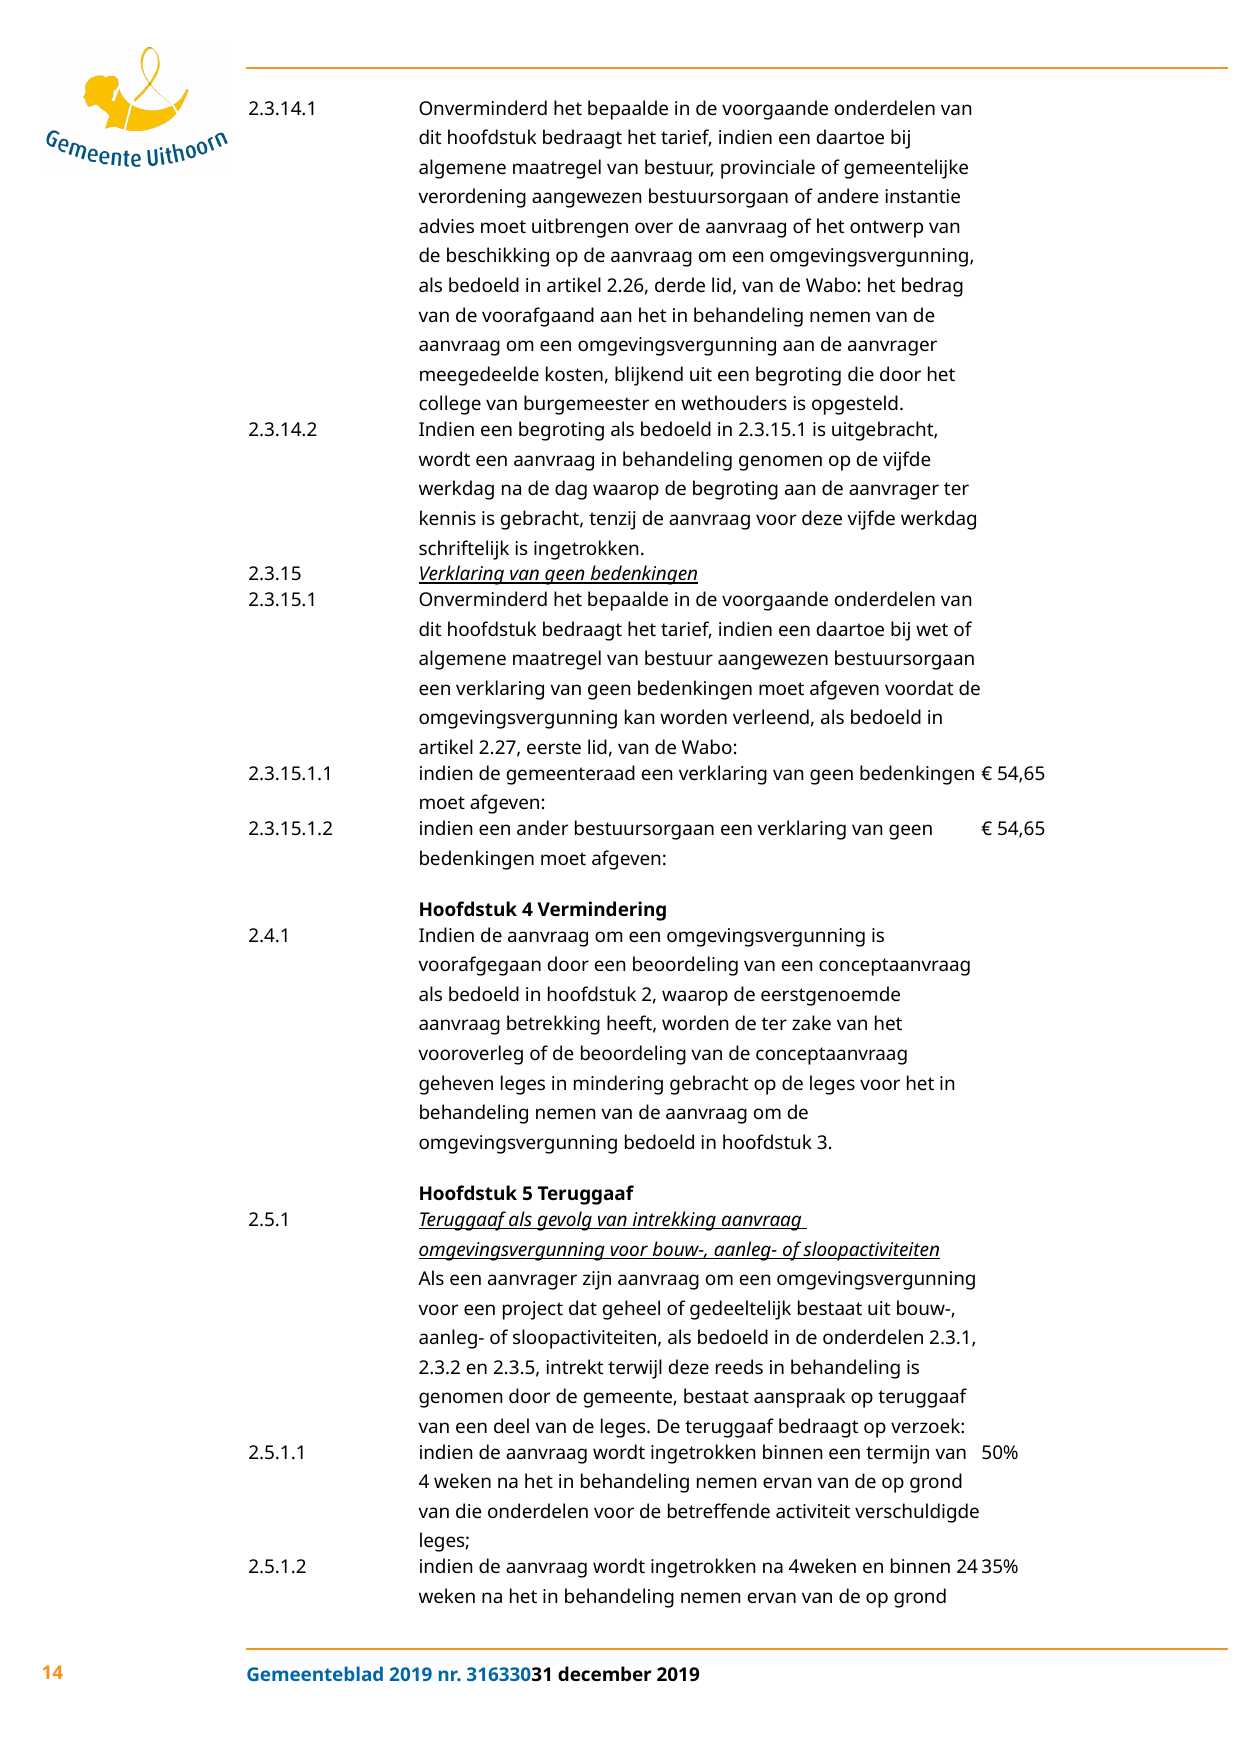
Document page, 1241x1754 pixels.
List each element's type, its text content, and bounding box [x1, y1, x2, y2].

table_cell Verklaring van geen bedenkingen [418, 560, 981, 586]
table_cell [981, 1180, 1152, 1206]
table_cell [981, 1206, 1152, 1439]
table_cell Onverminderd het bepaalde in de voorgaande onderdelen van dit hoofdstuk bedraagt het tarief, indien een daartoe bij algemene maatregel van bestuur, provinciale of gemeentelijke verordening aangewezen bestuursorgaan of andere instantie advies moet uitbrengen over de aanvraag of het ontwerp van de beschikking op de aanvraag om een omgevingsvergunning, als bedoeld in artikel 2.26, derde lid, van de Wabo: het bedrag van de voorafgaand aan het in behandeling nemen van de aanvraag om een omgevingsvergunning aan de aanvrager meegedeelde kosten, blijkend uit een begroting die door het college van burgemeester en wethouders is opgesteld. [418, 95, 981, 416]
table_cell [418, 870, 981, 896]
table_cell [981, 416, 1152, 560]
table_cell [248, 1155, 418, 1180]
table_cell 2.5.1.2 [248, 1554, 418, 1609]
table_cell Indien een begroting als bedoeld in 2.3.15.1 is uitgebracht, wordt een aanvraag in behandeling genomen op de vijfde werkdag na de dag waarop de begroting aan de aanvrager ter kennis is gebracht, tenzij de aanvraag voor deze vijfde werkdag schriftelijk is ingetrokken. [418, 416, 981, 560]
table_cell Teruggaaf als gevolg van intrekking aanvraag omgevingsvergunning voor bouw-, aanleg- of sloopactiviteiten Als een aanvrager zijn aanvraag om een omgevingsvergunning voor een project dat geheel of gedeeltelijk bestaat uit bouw-, aanleg- of sloopactiviteiten, als bedoeld in de onderdelen 2.3.1, 2.3.2 en 2.3.5, intrekt terwijl deze reeds in behandeling is genomen door de gemeente, bestaat aanspraak op teruggaaf van een deel van de leges. De teruggaaf bedraagt op verzoek: [418, 1206, 981, 1439]
table_cell indien de aanvraag wordt ingetrokken na 4weken en binnen 24 weken na het in behandeling nemen ervan van de op grond [418, 1554, 981, 1609]
picture [41, 47, 231, 172]
table_cell [981, 95, 1152, 416]
table_cell Onverminderd het bepaalde in de voorgaande onderdelen van dit hoofdstuk bedraagt het tarief, indien een daartoe bij wet of algemene maatregel van bestuur aangewezen bestuursorgaan een verklaring van geen bedenkingen moet afgeven voordat de omgevingsvergunning kan worden verleend, als bedoeld in artikel 2.27, eerste lid, van de Wabo: [418, 586, 981, 760]
table_cell Hoofdstuk 5 Teruggaaf [418, 1180, 981, 1206]
table_cell 2.4.1 [248, 922, 418, 1155]
table_cell 2.3.14.2 [248, 416, 418, 560]
table_cell [981, 560, 1152, 586]
table_cell € 54,65 [981, 815, 1152, 870]
table_cell [981, 586, 1152, 760]
table_cell indien de aanvraag wordt ingetrokken binnen een termijn van 4 weken na het in behandeling nemen ervan van de op grond van die onderdelen voor de betreffende activiteit verschuldigde leges; [418, 1439, 981, 1553]
table_cell 2.3.15.1 [248, 586, 418, 760]
table_cell 2.3.15.1.1 [248, 760, 418, 815]
table_cell [981, 922, 1152, 1155]
table_cell [981, 1155, 1152, 1180]
table_cell [248, 1180, 418, 1206]
table_cell Indien de aanvraag om een omgevingsvergunning is voorafgegaan door een beoordeling van een conceptaanvraag als bedoeld in hoofdstuk 2, waarop de eerstgenoemde aanvraag betrekking heeft, worden de ter zake van het vooroverleg of de beoordeling van de conceptaanvraag geheven leges in mindering gebracht op de leges voor het in behandeling nemen van de aanvraag om de omgevingsvergunning bedoeld in hoofdstuk 3. [418, 922, 981, 1155]
table_cell 2.3.15 [248, 560, 418, 586]
table_cell [981, 870, 1152, 896]
table_cell Hoofdstuk 4 Vermindering [418, 896, 981, 922]
table_cell [248, 870, 418, 896]
table_cell 35% [981, 1554, 1152, 1609]
table_cell [248, 896, 418, 922]
table_cell 2.3.14.1 [248, 95, 418, 416]
table_cell 2.5.1 [248, 1206, 418, 1439]
table_cell indien de gemeenteraad een verklaring van geen bedenkingen moet afgeven: [418, 760, 981, 815]
table_cell 50% [981, 1439, 1152, 1553]
table_cell € 54,65 [981, 760, 1152, 815]
table_cell 2.5.1.1 [248, 1439, 418, 1553]
table_cell indien een ander bestuursorgaan een verklaring van geen bedenkingen moet afgeven: [418, 815, 981, 870]
table_cell 2.3.15.1.2 [248, 815, 418, 870]
table_cell [981, 896, 1152, 922]
table_cell [418, 1155, 981, 1180]
